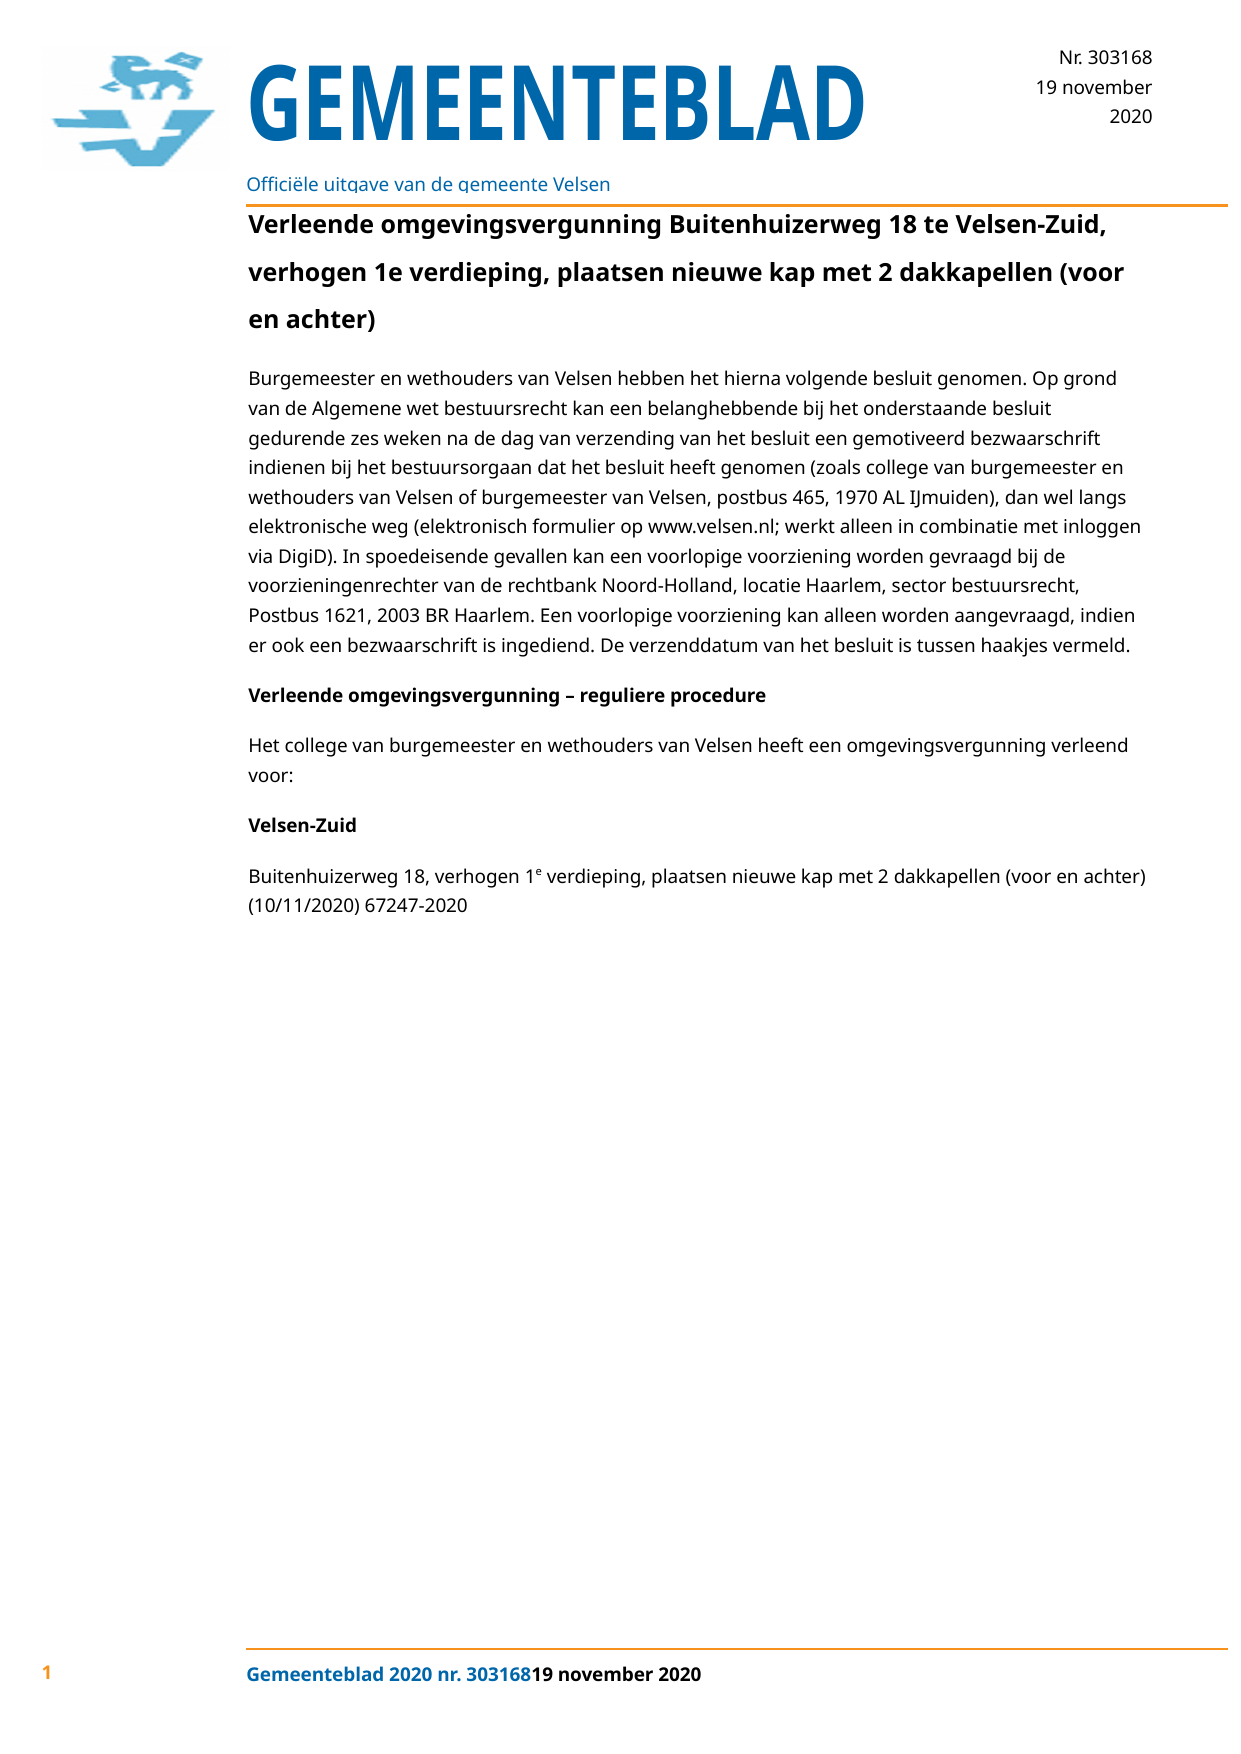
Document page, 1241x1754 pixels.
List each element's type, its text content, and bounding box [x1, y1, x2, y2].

text Verleende omgevingsvergunning – reguliere procedure [248, 682, 1152, 708]
picture [41, 47, 231, 172]
text Velsen-Zuid [248, 813, 1152, 838]
text Buitenhuizerweg 18, verhogen 1e verdieping, plaatsen nieuwe kap met 2 dakkapellen (voor en achter) (10/11/2020) 67247-2020 [248, 863, 1152, 918]
text Verleende omgevingsvergunning Buitenhuizerweg 18 te Velsen-Zuid, verhogen 1e verdieping, plaatsen nieuwe kap met 2 dakkapellen (voor en achter) [248, 207, 1152, 336]
text Burgemeester en wethouders van Velsen hebben het hierna volgende besluit genomen. Op grond van de Algemene wet bestuursrecht kan een belanghebbende bij het onderstaande besluit gedurende zes weken na de dag van verzending van het besluit een gemotiveerd bezwaarschrift indienen bij het bestuursorgaan dat het besluit heeft genomen (zoals college van burgemeester en wethouders van Velsen of burgemeester van Velsen, postbus 465, 1970 AL IJmuiden), dan wel langs elektronische weg (elektronisch formulier op www.velsen.nl; werkt alleen in combinatie met inloggen via DigiD). In spoedeisende gevallen kan een voorlopige voorziening worden gevraagd bij de voorzieningenrechter van de rechtbank Noord-Holland, locatie Haarlem, sector bestuursrecht, Postbus 1621, 2003 BR Haarlem. Een voorlopige voorziening kan alleen worden aangevraagd, indien er ook een bezwaarschrift is ingediend. De verzenddatum van het besluit is tussen haakjes vermeld. [248, 366, 1152, 657]
text Het college van burgemeester en wethouders van Velsen heeft een omgevingsvergunning verleend voor: [248, 733, 1152, 788]
